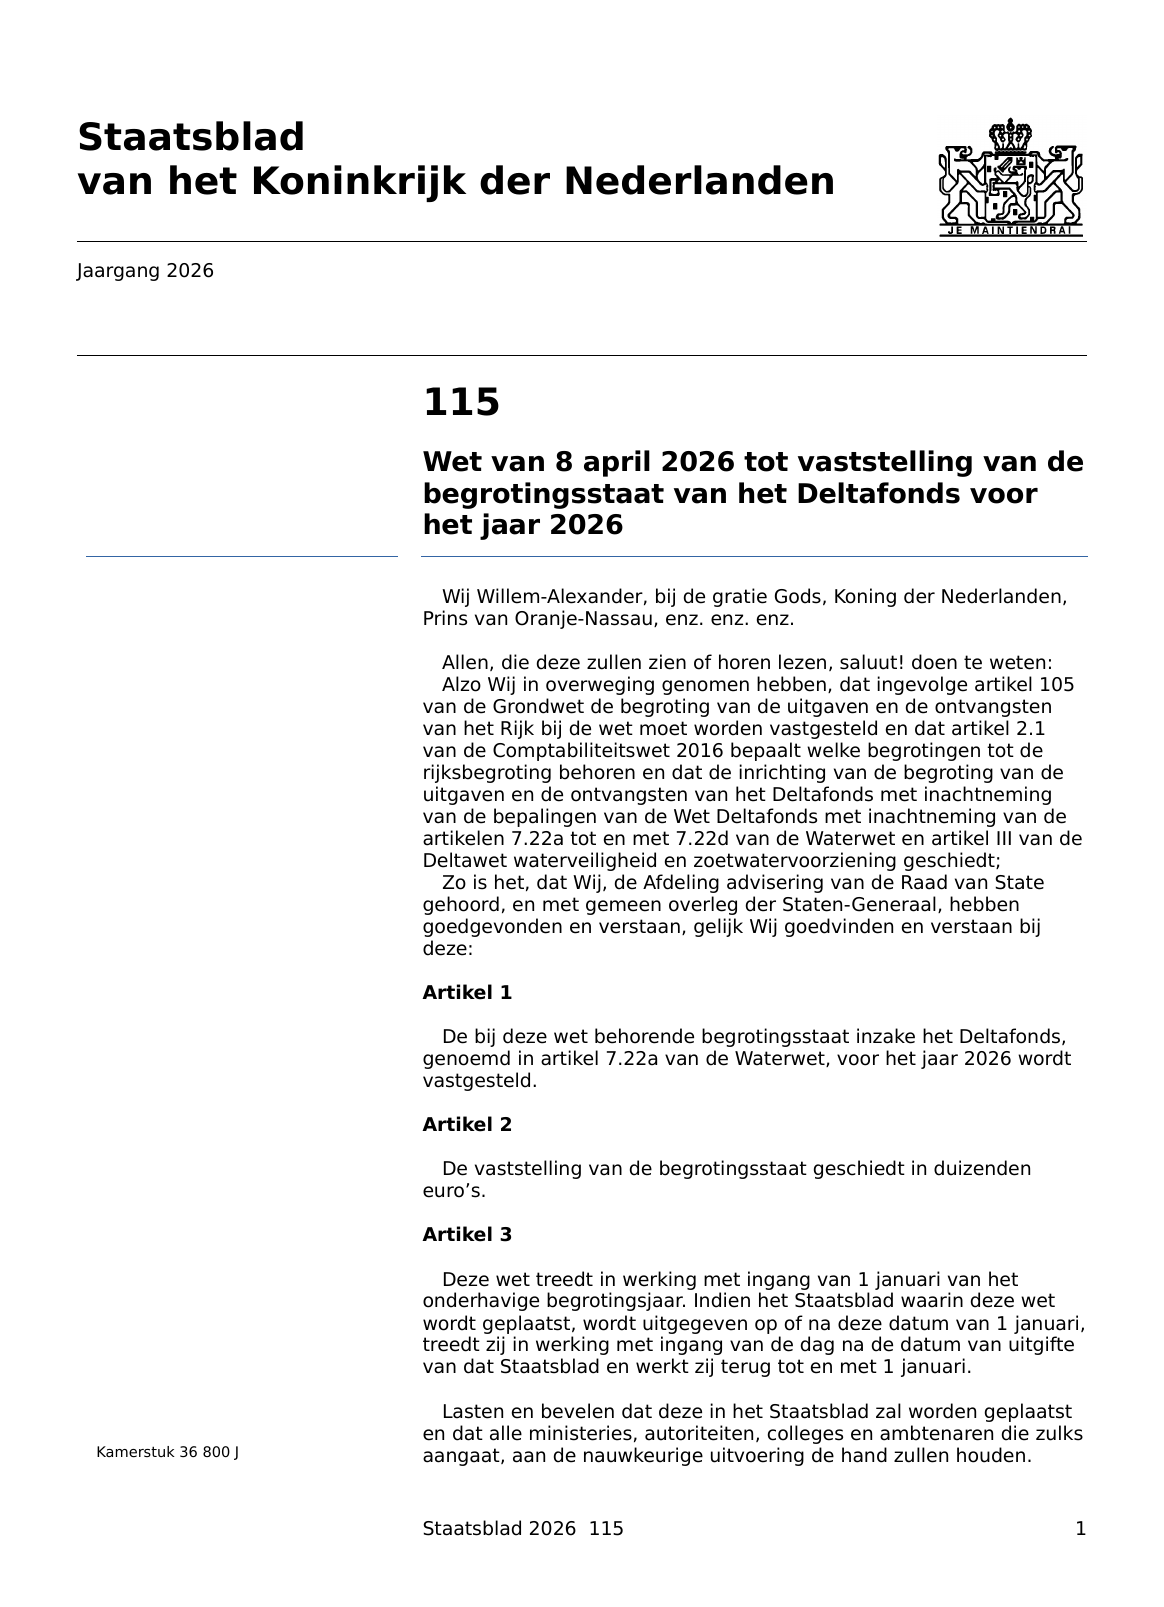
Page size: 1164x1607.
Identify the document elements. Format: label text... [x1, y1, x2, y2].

text Lasten en bevelen dat deze in het Staatsblad zal worden geplaatst en dat alle ministeries, autoriteiten, colleges en ambtenaren die zulks aangaat, aan de nauwkeurige uitvoering de hand zullen houden. [422, 1401, 1087, 1466]
text Kamerstuk 36 800 J [77, 1443, 396, 1460]
subtitle Artikel 1 [422, 982, 1087, 1004]
table_header [886, 100, 1087, 241]
text Allen, die deze zullen zien of horen lezen, saluut! doen te weten: [422, 652, 1087, 674]
text De vaststelling van de begrotingsstaat geschiedt in duizenden euro’s. [422, 1158, 1087, 1202]
table_cell Jaargang 2026 [77, 242, 1087, 355]
subtitle 115 [422, 381, 1087, 424]
text De bij deze wet behorende begrotingsstaat inzake het Deltafonds, genoemd in artikel 7.22a van de Waterwet, voor het jaar 2026 wordt vastgesteld. [422, 1026, 1087, 1092]
text Wij Willem-Alexander, bij de gratie Gods, Koning der Nederlanden, Prins van Oranje-Nassau, enz. enz. enz. [422, 586, 1087, 629]
subtitle Artikel 3 [422, 1224, 1087, 1246]
picture [936, 115, 1087, 240]
table_header Staatsblad van het Koninkrijk der Nederlanden [77, 100, 886, 241]
text Wet van 8 april 2026 tot vaststelling van de begrotingsstaat van het Deltafonds voor het jaar 2026 [422, 447, 1087, 541]
subtitle Artikel 2 [422, 1114, 1087, 1136]
text Alzo Wij in overweging genomen hebben, dat ingevolge artikel 105 van de Grondwet de begroting van de uitgaven en de ontvangsten van het Rijk bij de wet moet worden vastgesteld en dat artikel 2.1 van de Comptabiliteitswet 2016 bepaalt welke begrotingen tot de rijksbegroting behoren en dat de inrichting van de begroting van de uitgaven en de ontvangsten van het Deltafonds met inachtneming van de bepalingen van de Wet Deltafonds met inachtneming van de artikelen 7.22a tot en met 7.22d van de Waterwet en artikel III van de Deltawet waterveiligheid en zoetwatervoorziening geschiedt; [422, 674, 1087, 872]
text Zo is het, dat Wij, de Afdeling advisering van de Raad van State gehoord, en met gemeen overleg der Staten-Generaal, hebben goedgevonden en verstaan, gelijk Wij goedvinden en verstaan bij deze: [422, 872, 1087, 959]
text Deze wet treedt in werking met ingang van 1 januari van het onderhavige begrotingsjaar. Indien het Staatsblad waarin deze wet wordt geplaatst, wordt uitgegeven op of na deze datum van 1 januari, treedt zij in werking met ingang van de dag na de datum van uitgifte van dat Staatsblad en werkt zij terug tot en met 1 januari. [422, 1268, 1087, 1378]
